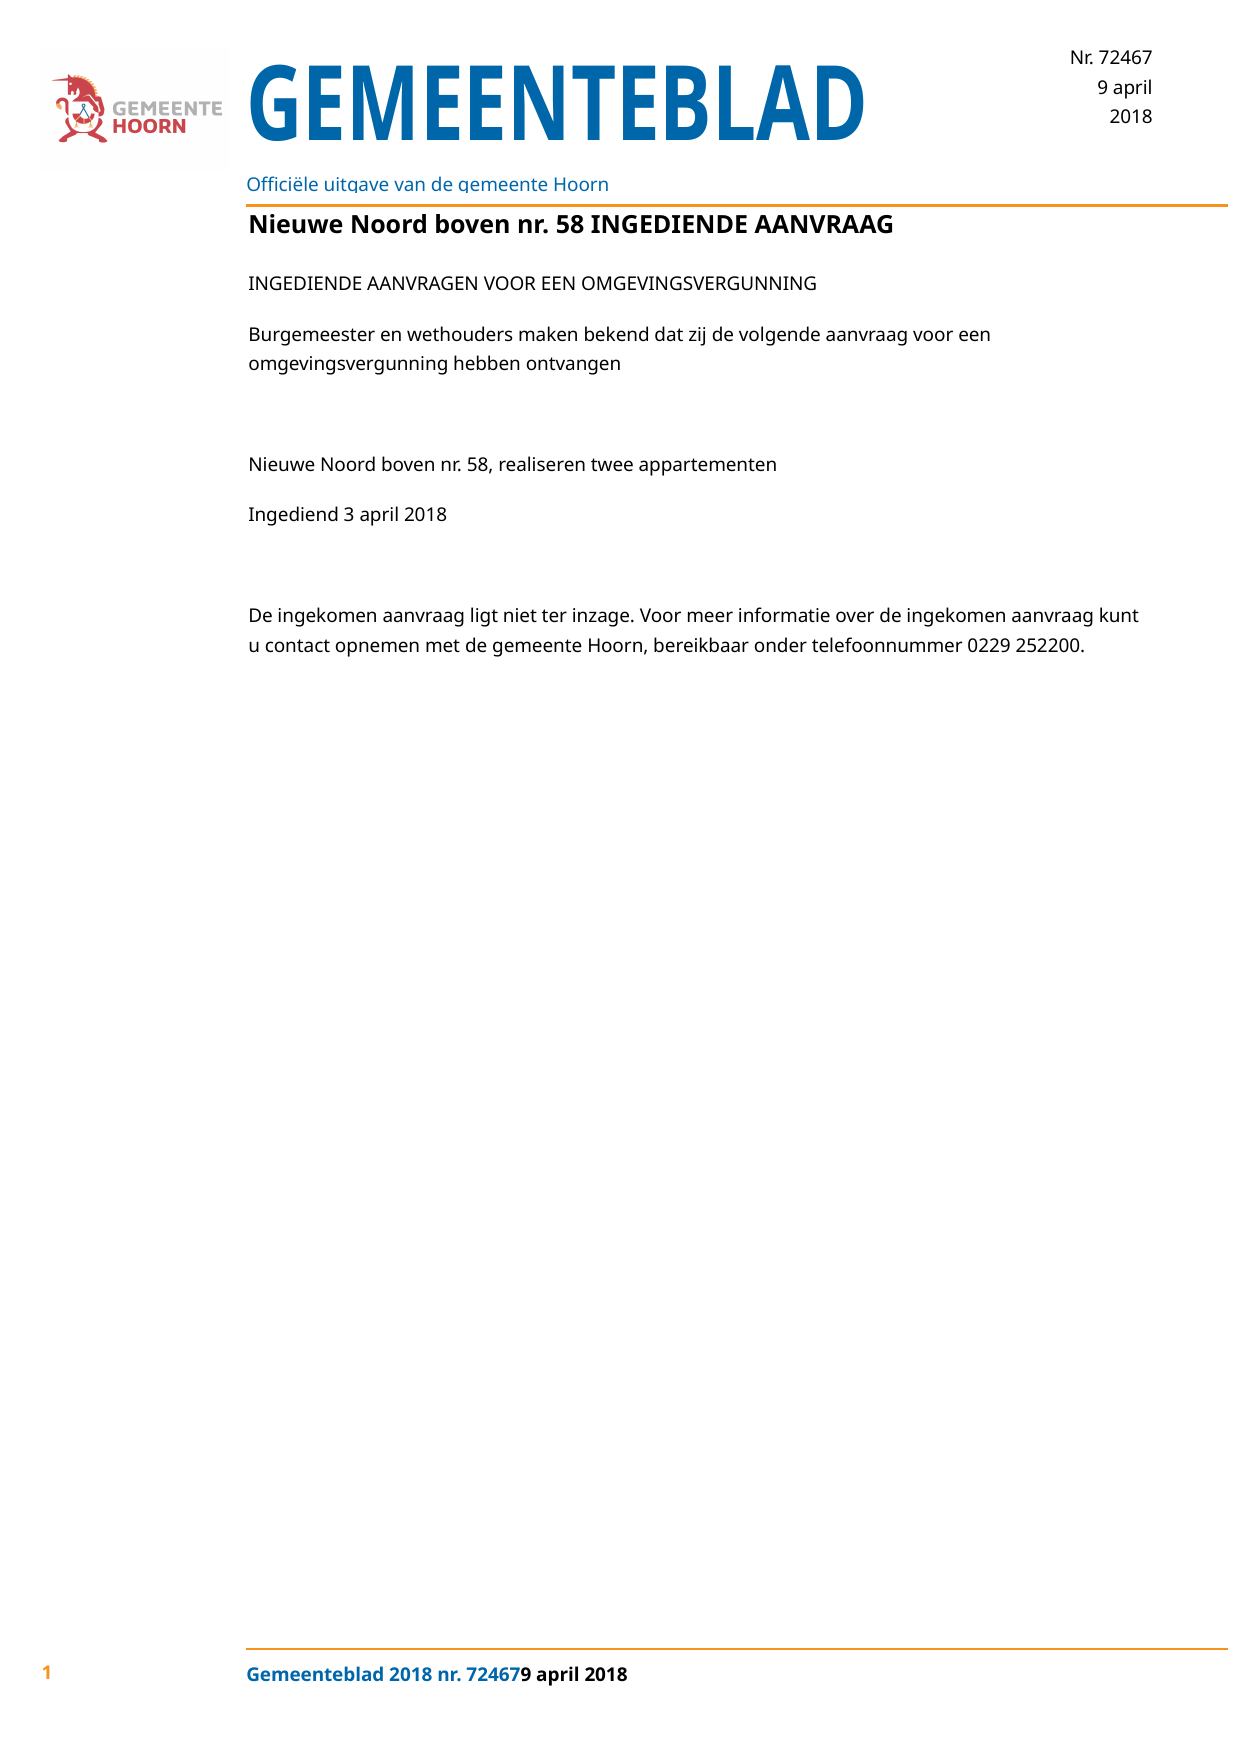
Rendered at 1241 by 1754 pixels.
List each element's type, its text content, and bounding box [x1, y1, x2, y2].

text Nieuwe Noord boven nr. 58, realiseren twee appartementen [248, 451, 1152, 477]
text De ingekomen aanvraag ligt niet ter inzage. Voor meer informatie over de ingekomen aanvraag kunt u contact opnemen met de gemeente Hoorn, bereikbaar onder telefoonnummer 0229 252200. [248, 602, 1152, 658]
text Burgemeester en wethouders maken bekend dat zij de volgende aanvraag voor een omgevingsvergunning hebben ontvangen [248, 321, 1152, 376]
text Nieuwe Noord boven nr. 58 INGEDIENDE AANVRAAG [248, 207, 1152, 241]
text Ingediend 3 april 2018 [248, 502, 1152, 527]
text INGEDIENDE AANVRAGEN VOOR EEN OMGEVINGSVERGUNNING [248, 270, 1152, 296]
picture [41, 47, 231, 172]
